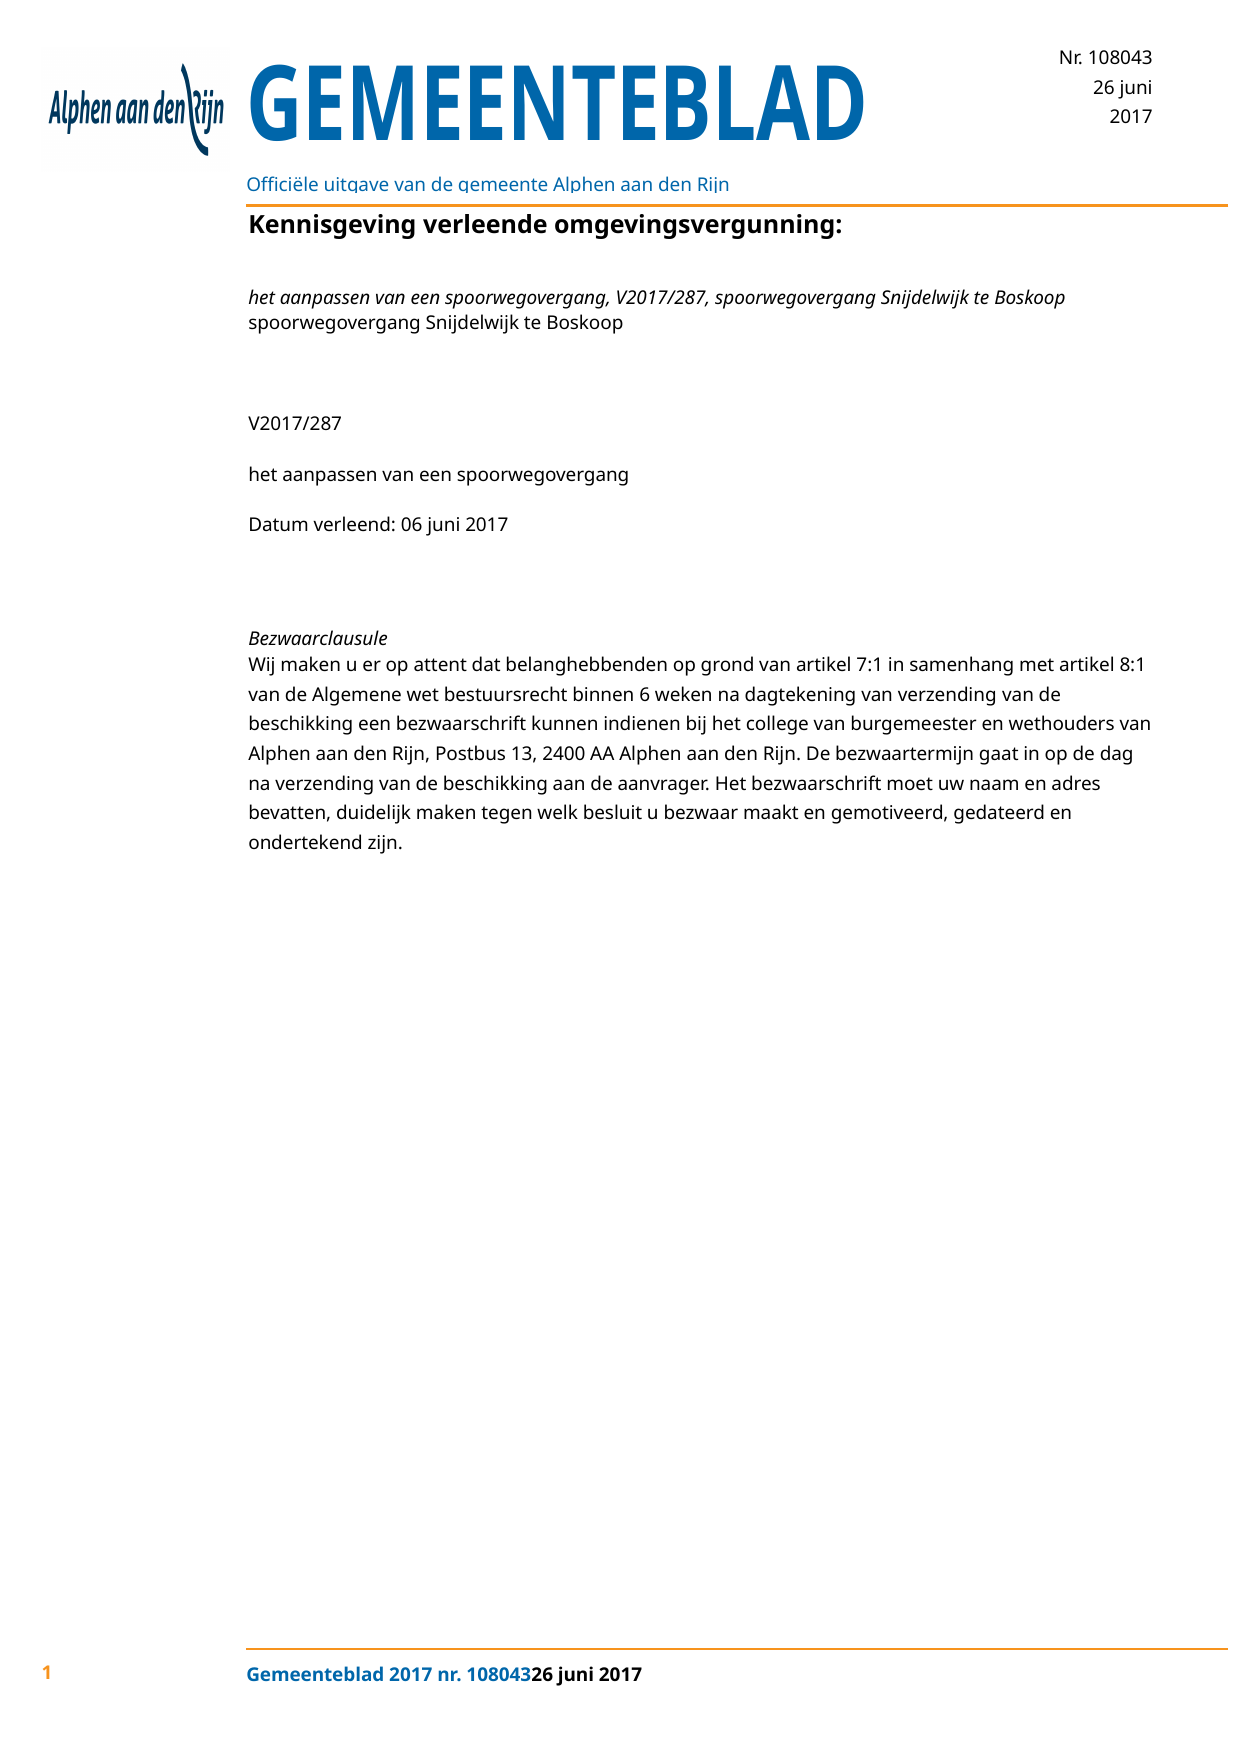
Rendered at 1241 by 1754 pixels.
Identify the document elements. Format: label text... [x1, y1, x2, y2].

text V2017/287 [248, 410, 1152, 436]
text Wij maken u er op attent dat belanghebbenden op grond van artikel 7:1 in samenhang met artikel 8:1 van de Algemene wet bestuursrecht binnen 6 weken na dagtekening van verzending van de beschikking een bezwaarschrift kunnen indienen bij het college van burgemeester en wethouders van Alphen aan den Rijn, Postbus 13, 2400 AA Alphen aan den Rijn. De bezwaartermijn gaat in op de dag na verzending van de beschikking aan de aanvrager. Het bezwaarschrift moet uw naam en adres bevatten, duidelijk maken tegen welk besluit u bezwaar maakt en gemotiveerd, gedateerd en ondertekend zijn. [248, 651, 1152, 854]
picture [41, 47, 231, 172]
text Kennisgeving verleende omgevingsvergunning: [248, 207, 1152, 241]
text spoorwegovergang Snijdelwijk te Boskoop [248, 309, 1152, 335]
text Datum verleend: 06 juni 2017 [248, 511, 1152, 537]
text het aanpassen van een spoorwegovergang [248, 461, 1152, 487]
text Bezwaarclausule [248, 626, 1152, 651]
text het aanpassen van een spoorwegovergang, V2017/287, spoorwegovergang Snijdelwijk te Boskoop [248, 284, 1152, 309]
